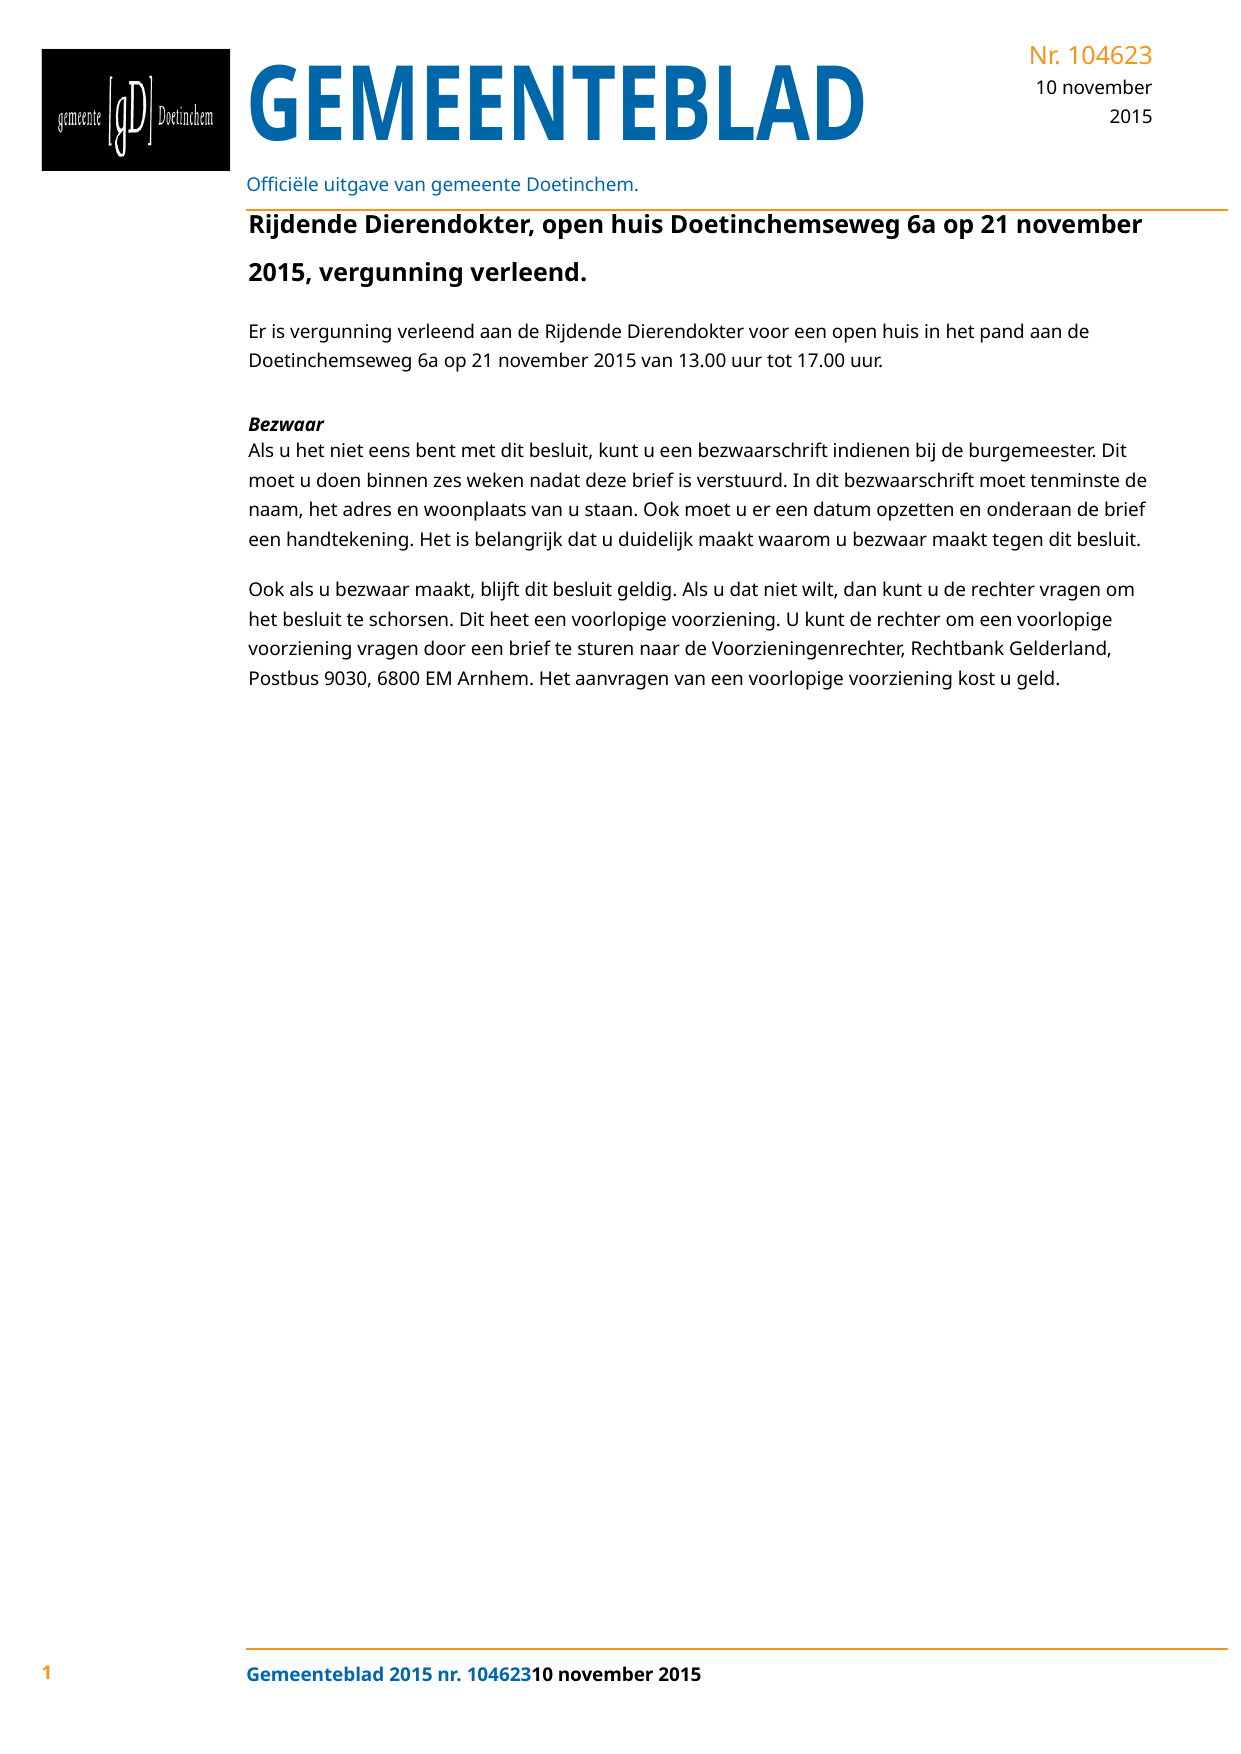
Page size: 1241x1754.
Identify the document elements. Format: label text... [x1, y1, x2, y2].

text Ook als u bezwaar maakt, blijft dit besluit geldig. Als u dat niet wilt, dan kunt u de rechter vragen om het besluit te schorsen. Dit heet een voorlopige voorziening. U kunt de rechter om een voorlopige voorziening vragen door een brief te sturen naar de Voorzieningenrechter, Rechtbank Gelderland, Postbus 9030, 6800 EM Arnhem. Het aanvragen van een voorlopige voorziening kost u geld. [248, 576, 1152, 691]
picture [41, 47, 231, 172]
text Als u het niet eens bent met dit besluit, kunt u een bezwaarschrift indienen bij de burgemeester. Dit moet u doen binnen zes weken nadat deze brief is verstuurd. In dit bezwaarschrift moet tenminste de naam, het adres en woonplaats van u staan. Ook moet u er een datum opzetten en onderaan de brief een handtekening. Het is belangrijk dat u duidelijk maakt waarom u bezwaar maakt tegen dit besluit. [248, 437, 1152, 552]
text Rijdende Dierendokter, open huis Doetinchemseweg 6a op 21 november 2015, vergunning verleend. [248, 211, 1152, 288]
text Er is vergunning verleend aan de Rijdende Dierendokter voor een open huis in het pand aan de Doetinchemseweg 6a op 21 november 2015 van 13.00 uur tot 17.00 uur. [248, 318, 1152, 373]
text Bezwaar [248, 411, 1152, 437]
